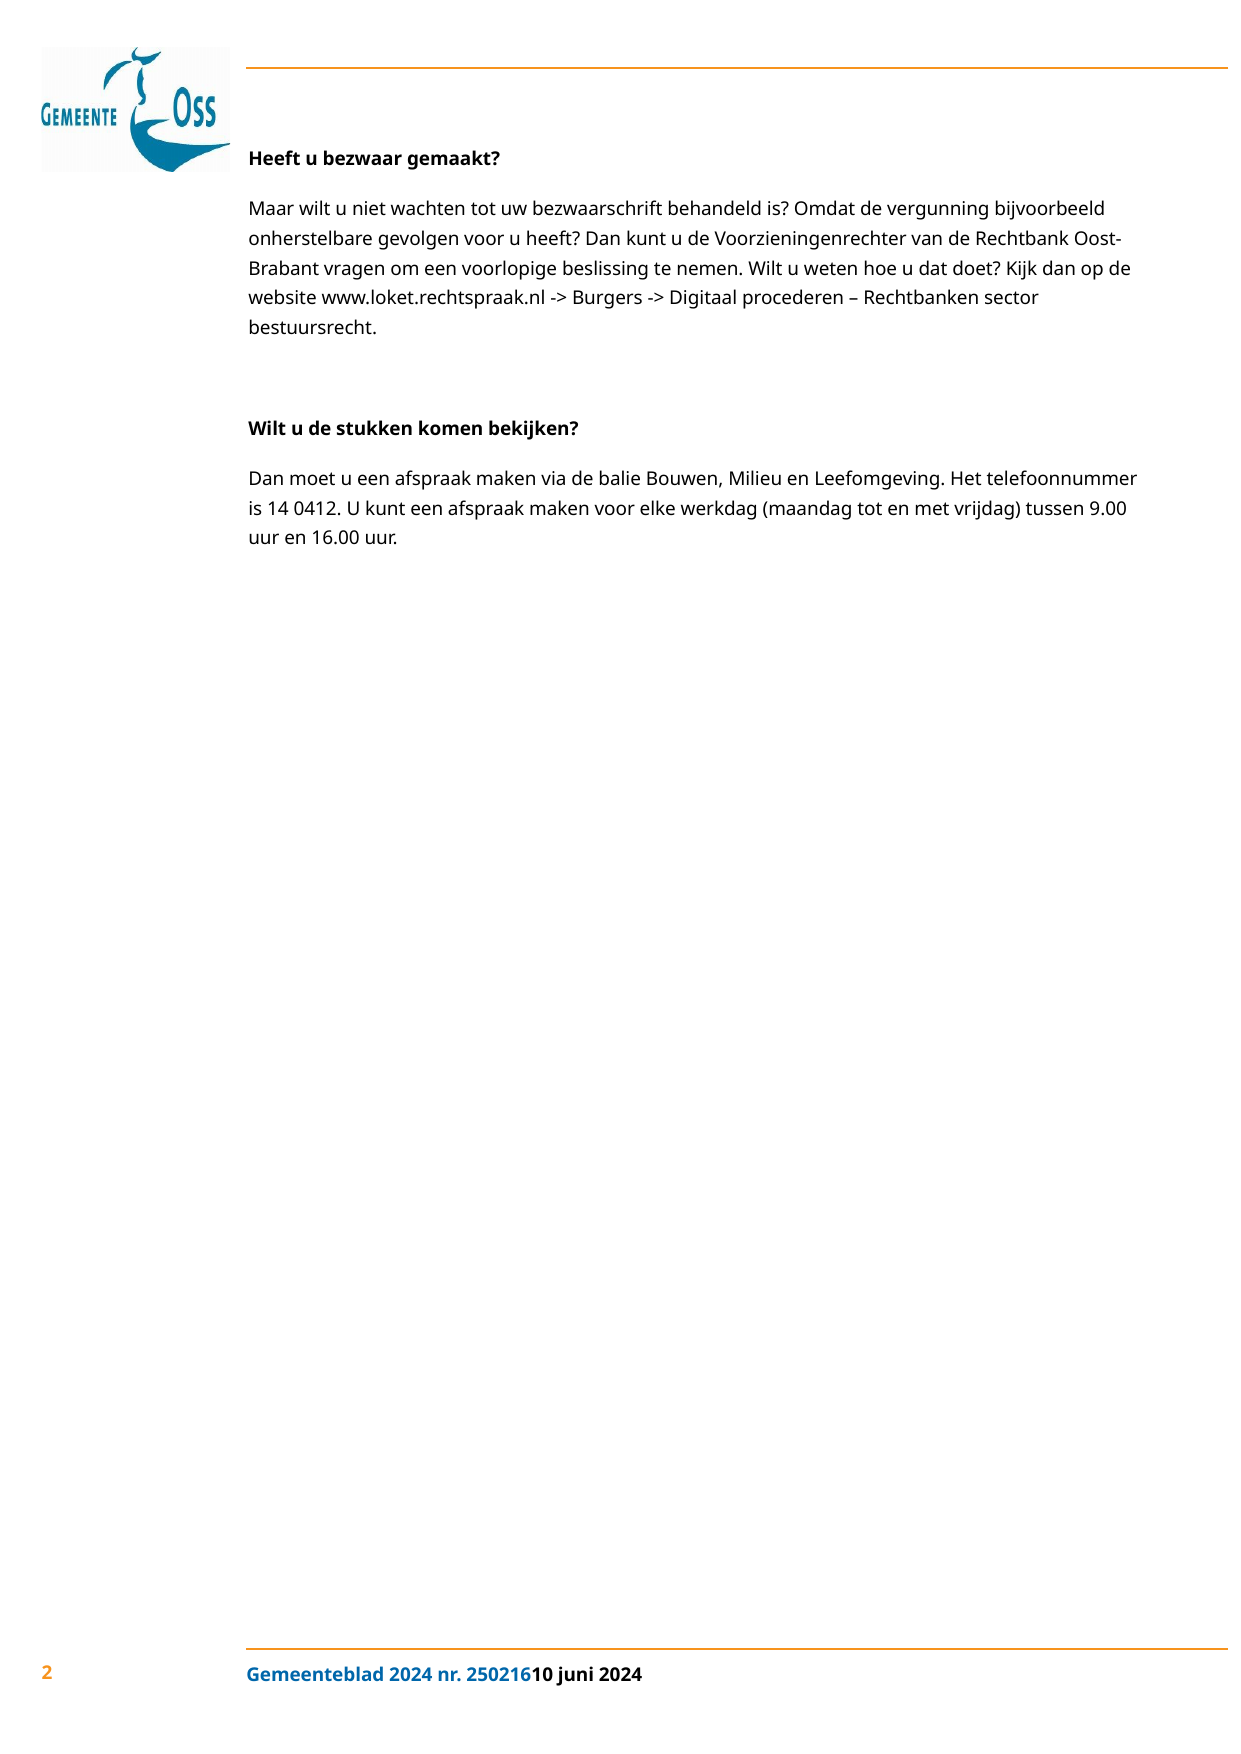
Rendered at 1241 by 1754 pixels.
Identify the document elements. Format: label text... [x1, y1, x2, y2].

text Dan moet u een afspraak maken via de balie Bouwen, Milieu en Leefomgeving. Het telefoonnummer is 14 0412. U kunt een afspraak maken voor elke werkdag (maandag tot en met vrijdag) tussen 9.00 uur en 16.00 uur. [248, 465, 1152, 550]
text Maar wilt u niet wachten tot uw bezwaarschrift behandeld is? Omdat de vergunning bijvoorbeeld onherstelbare gevolgen voor u heeft? Dan kunt u de Voorzieningenrechter van de Rechtbank Oost-Brabant vragen om een voorlopige beslissing te nemen. Wilt u weten hoe u dat doet? Kijk dan op de website www.loket.rechtspraak.nl -> Burgers -> Digitaal procederen – Rechtbanken sector bestuursrecht. [248, 196, 1152, 340]
text Wilt u de stukken komen bekijken? [248, 415, 1152, 441]
picture [41, 47, 231, 172]
text Heeft u bezwaar gemaakt? [248, 145, 1152, 171]
